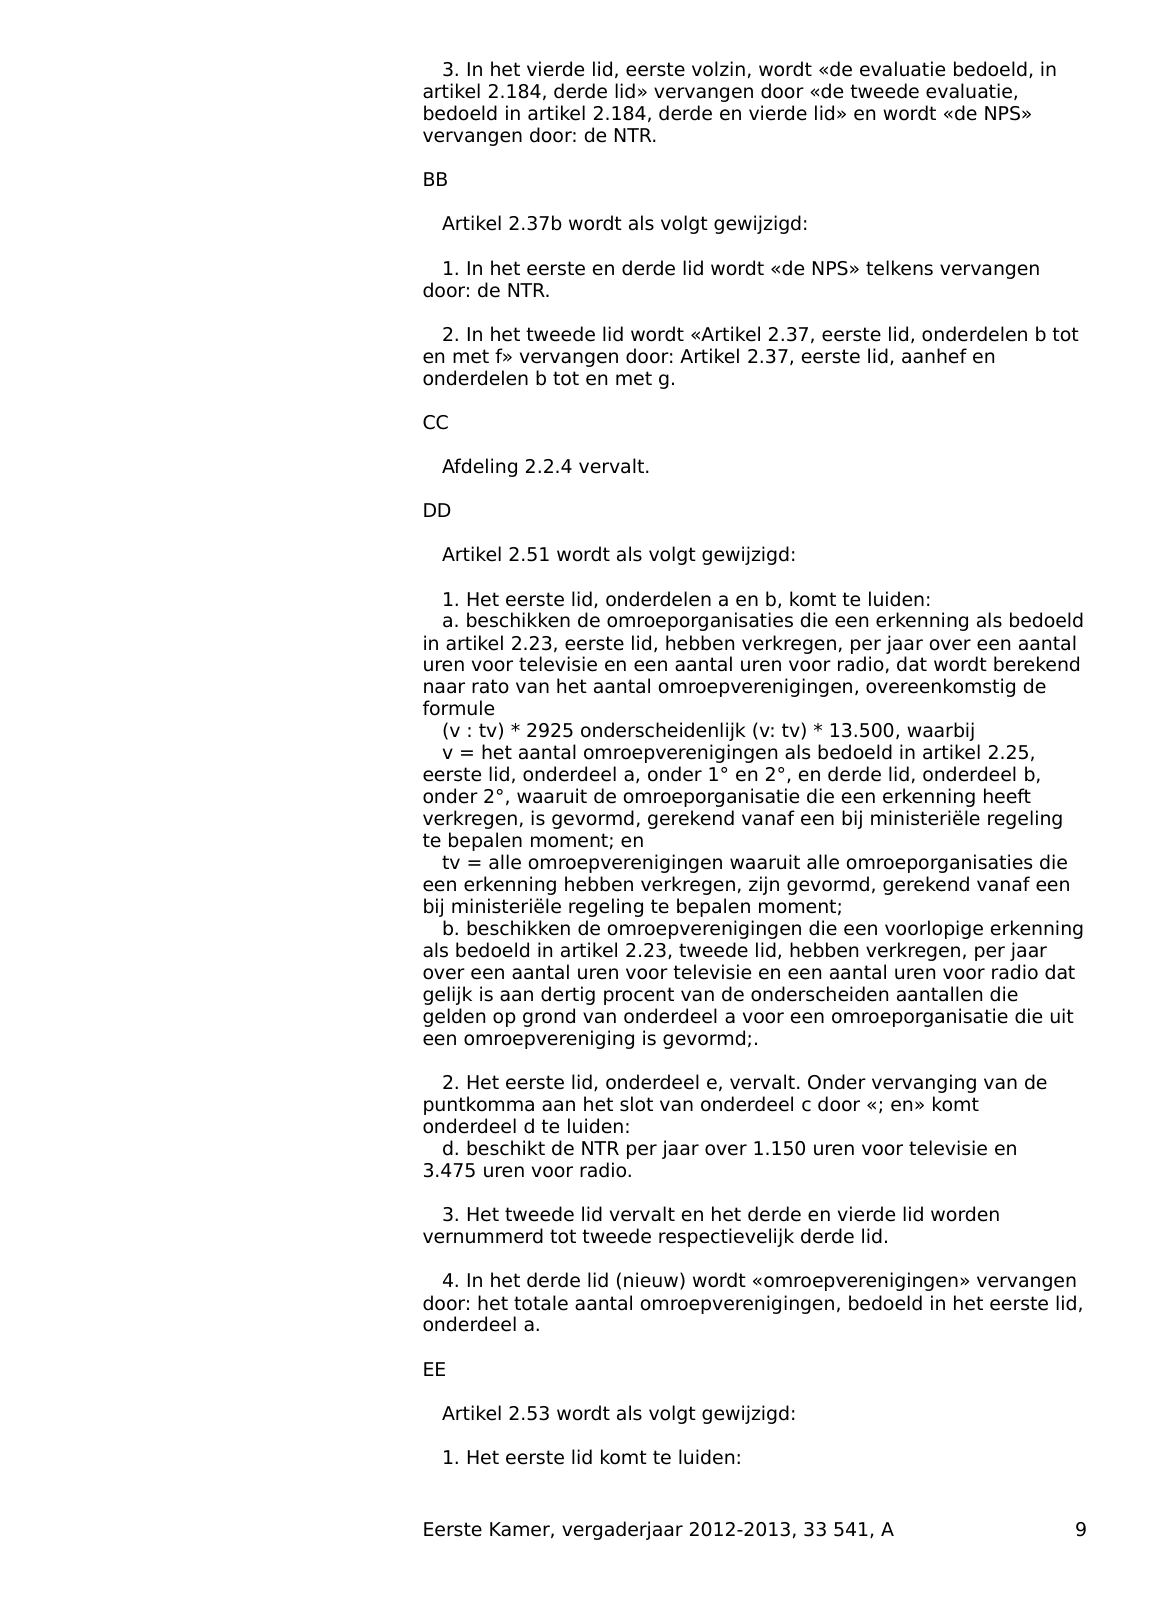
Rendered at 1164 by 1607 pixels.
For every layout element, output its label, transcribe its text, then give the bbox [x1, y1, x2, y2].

text Artikel 2.37b wordt als volgt gewijzigd: [422, 213, 1087, 235]
text 3. In het vierde lid, eerste volzin, wordt «de evaluatie bedoeld, in artikel 2.184, derde lid» vervangen door «de tweede evaluatie, bedoeld in artikel 2.184, derde en vierde lid» en wordt «de NPS» vervangen door: de NTR. [422, 59, 1087, 147]
text a. beschikken de omroeporganisaties die een erkenning als bedoeld in artikel 2.23, eerste lid, hebben verkregen, per jaar over een aantal uren voor televisie en een aantal uren voor radio, dat wordt berekend naar rato van het aantal omroepverenigingen, overeenkomstig de formule [422, 610, 1087, 720]
text Afdeling 2.2.4 vervalt. [422, 456, 1087, 478]
text BB [422, 169, 1087, 191]
text b. beschikken de omroepverenigingen die een voorlopige erkenning als bedoeld in artikel 2.23, tweede lid, hebben verkregen, per jaar over een aantal uren voor televisie en een aantal uren voor radio dat gelijk is aan dertig procent van de onderscheiden aantallen die gelden op grond van onderdeel a voor een omroeporganisatie die uit een omroepvereniging is gevormd;. [422, 918, 1087, 1050]
text tv = alle omroepverenigingen waaruit alle omroeporganisaties die een erkenning hebben verkregen, zijn gevormd, gerekend vanaf een bij ministeriële regeling te bepalen moment; [422, 852, 1087, 918]
text 3. Het tweede lid vervalt en het derde en vierde lid worden vernummerd tot tweede respectievelijk derde lid. [422, 1204, 1087, 1248]
text 1. Het eerste lid, onderdelen a en b, komt te luiden: [422, 588, 1087, 610]
text 2. In het tweede lid wordt «Artikel 2.37, eerste lid, onderdelen b tot en met f» vervangen door: Artikel 2.37, eerste lid, aanhef en onderdelen b tot en met g. [422, 324, 1087, 389]
text DD [422, 500, 1087, 522]
text 1. Het eerste lid komt te luiden: [422, 1447, 1087, 1469]
text EE [422, 1358, 1087, 1381]
text d. beschikt de NTR per jaar over 1.150 uren voor televisie en 3.475 uren voor radio. [422, 1138, 1087, 1182]
text Artikel 2.51 wordt als volgt gewijzigd: [422, 544, 1087, 566]
text Artikel 2.53 wordt als volgt gewijzigd: [422, 1403, 1087, 1425]
text 4. In het derde lid (nieuw) wordt «omroepverenigingen» vervangen door: het totale aantal omroepverenigingen, bedoeld in het eerste lid, onderdeel a. [422, 1270, 1087, 1336]
text 2. Het eerste lid, onderdeel e, vervalt. Onder vervanging van de puntkomma aan het slot van onderdeel c door «; en» komt onderdeel d te luiden: [422, 1072, 1087, 1138]
text 1. In het eerste en derde lid wordt «de NPS» telkens vervangen door: de NTR. [422, 257, 1087, 301]
text (v : tv) * 2925 onderscheidenlijk (v: tv) * 13.500, waarbij [422, 720, 1087, 742]
text CC [422, 412, 1087, 434]
text v = het aantal omroepverenigingen als bedoeld in artikel 2.25, eerste lid, onderdeel a, onder 1° en 2°, en derde lid, onderdeel b, onder 2°, waaruit de omroeporganisatie die een erkenning heeft verkregen, is gevormd, gerekend vanaf een bij ministeriële regeling te bepalen moment; en [422, 742, 1087, 852]
